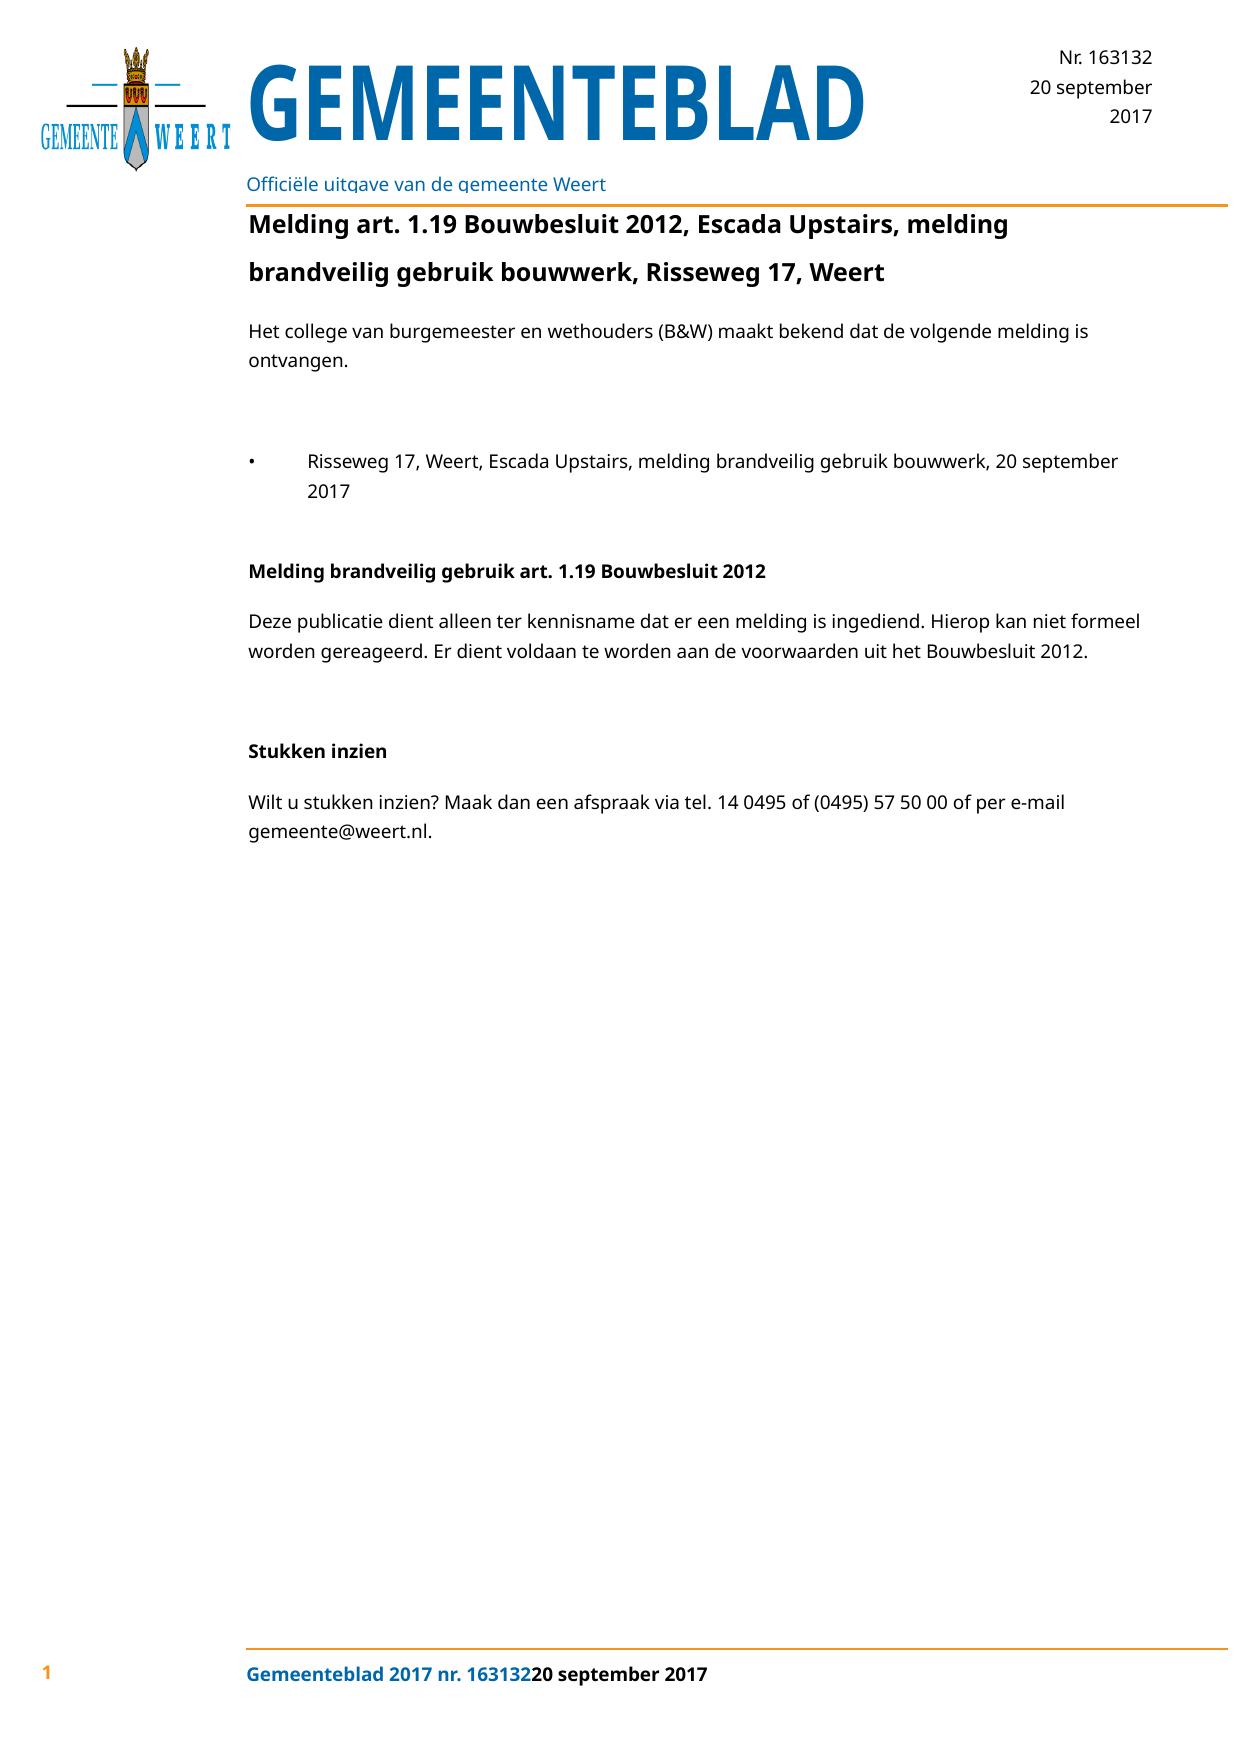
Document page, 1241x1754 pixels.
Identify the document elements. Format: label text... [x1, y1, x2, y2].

text Deze publicatie dient alleen ter kennisname dat er een melding is ingediend. Hierop kan niet formeel worden gereageerd. Er dient voldaan te worden aan de voorwaarden uit het Bouwbesluit 2012. [248, 608, 1152, 664]
text Het college van burgemeester en wethouders (B&W) maakt bekend dat de volgende melding is ontvangen. [248, 318, 1152, 373]
text Melding brandveilig gebruik art. 1.19 Bouwbesluit 2012 [248, 558, 1152, 584]
picture [41, 47, 231, 172]
list Risseweg 17, Weert, Escada Upstairs, melding brandveilig gebruik bouwwerk, 20 september 2017 [248, 448, 1152, 504]
text Stukken inzien [248, 739, 1152, 764]
text Melding art. 1.19 Bouwbesluit 2012, Escada Upstairs, melding brandveilig gebruik bouwwerk, Risseweg 17, Weert [248, 207, 1152, 288]
text Wilt u stukken inzien? Maak dan een afspraak via tel. 14 0495 of (0495) 57 50 00 of per e-mail gemeente@weert.nl. [248, 789, 1152, 844]
